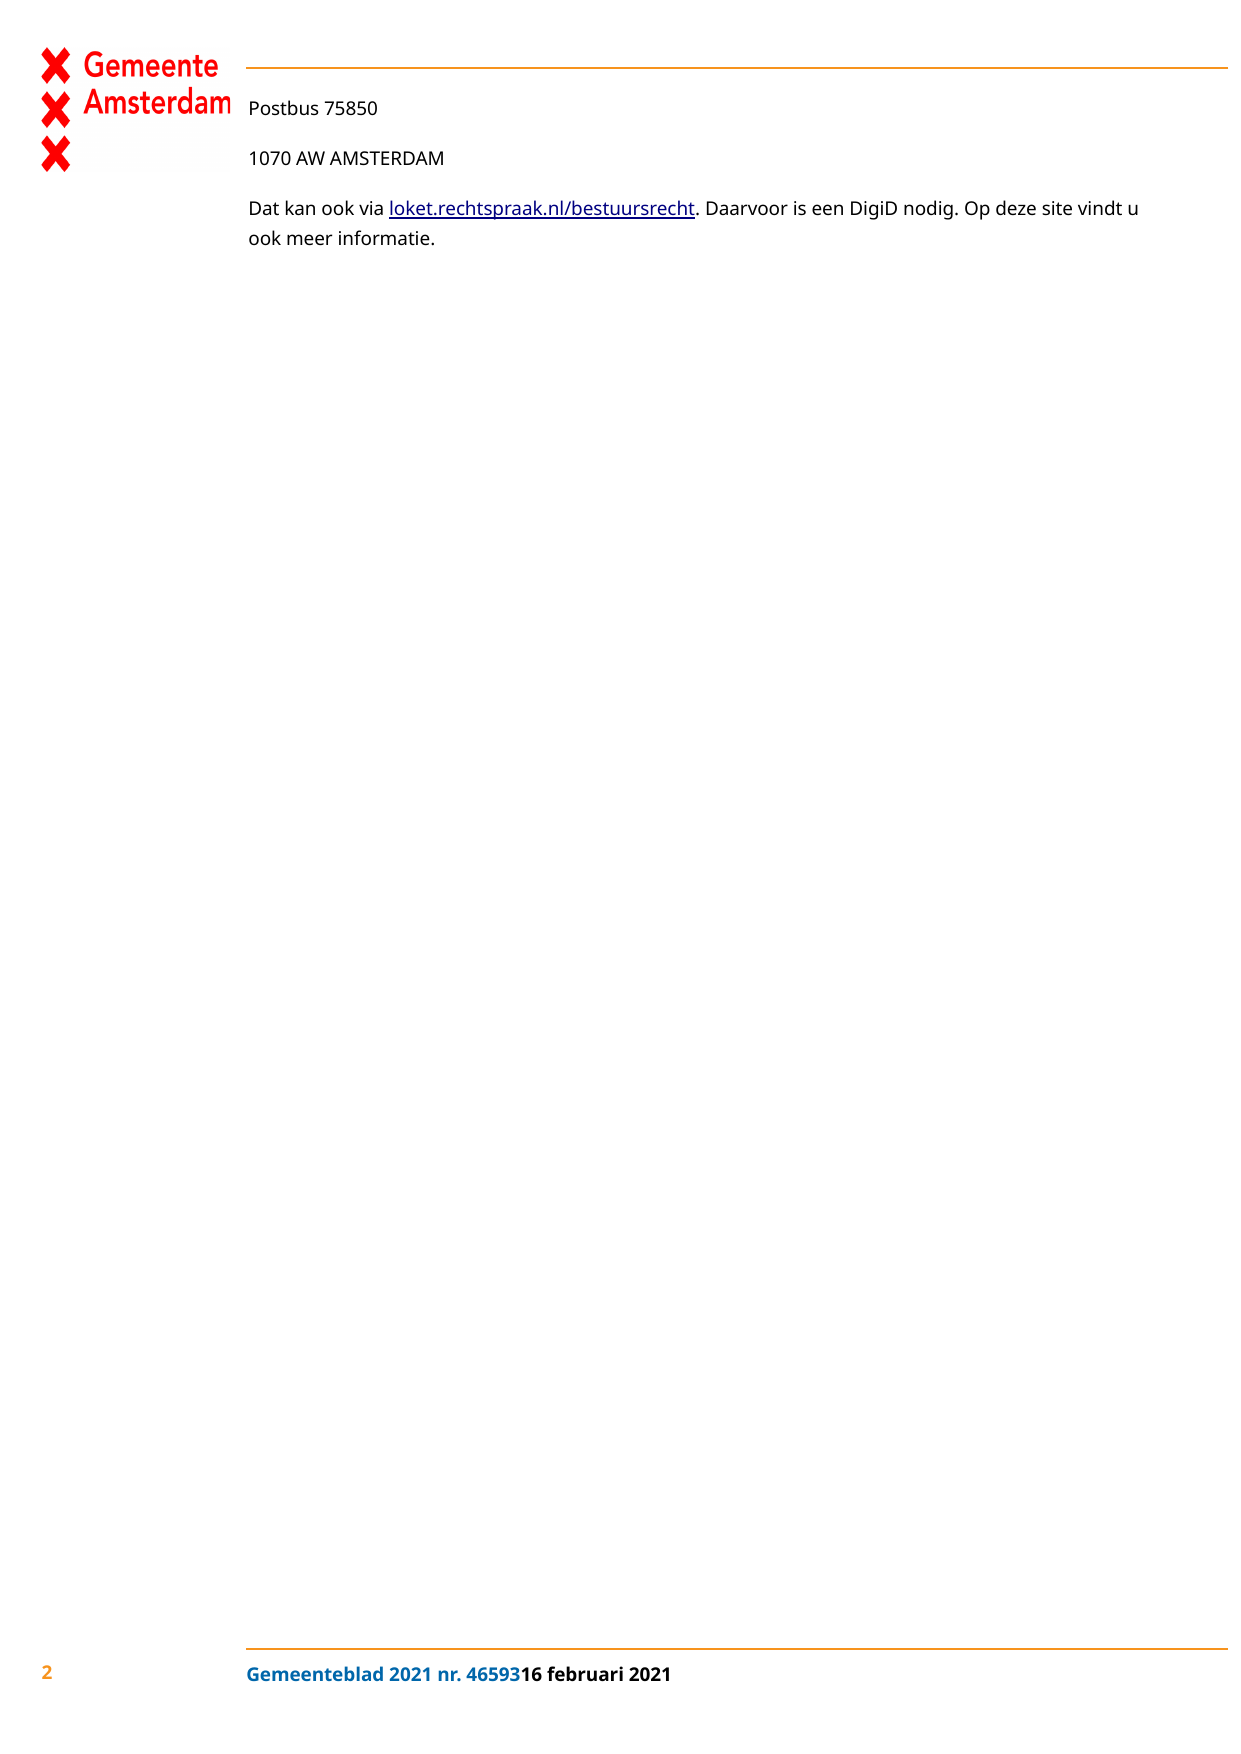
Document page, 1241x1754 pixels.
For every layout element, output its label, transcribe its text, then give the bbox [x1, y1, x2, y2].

picture [41, 47, 231, 172]
text 1070 AW AMSTERDAM [248, 145, 1152, 171]
text Dat kan ook via loket.rechtspraak.nl/bestuursrecht. Daarvoor is een DigiD nodig. Op deze site vindt u ook meer informatie. [248, 196, 1152, 251]
text Postbus 75850 [248, 95, 1152, 121]
